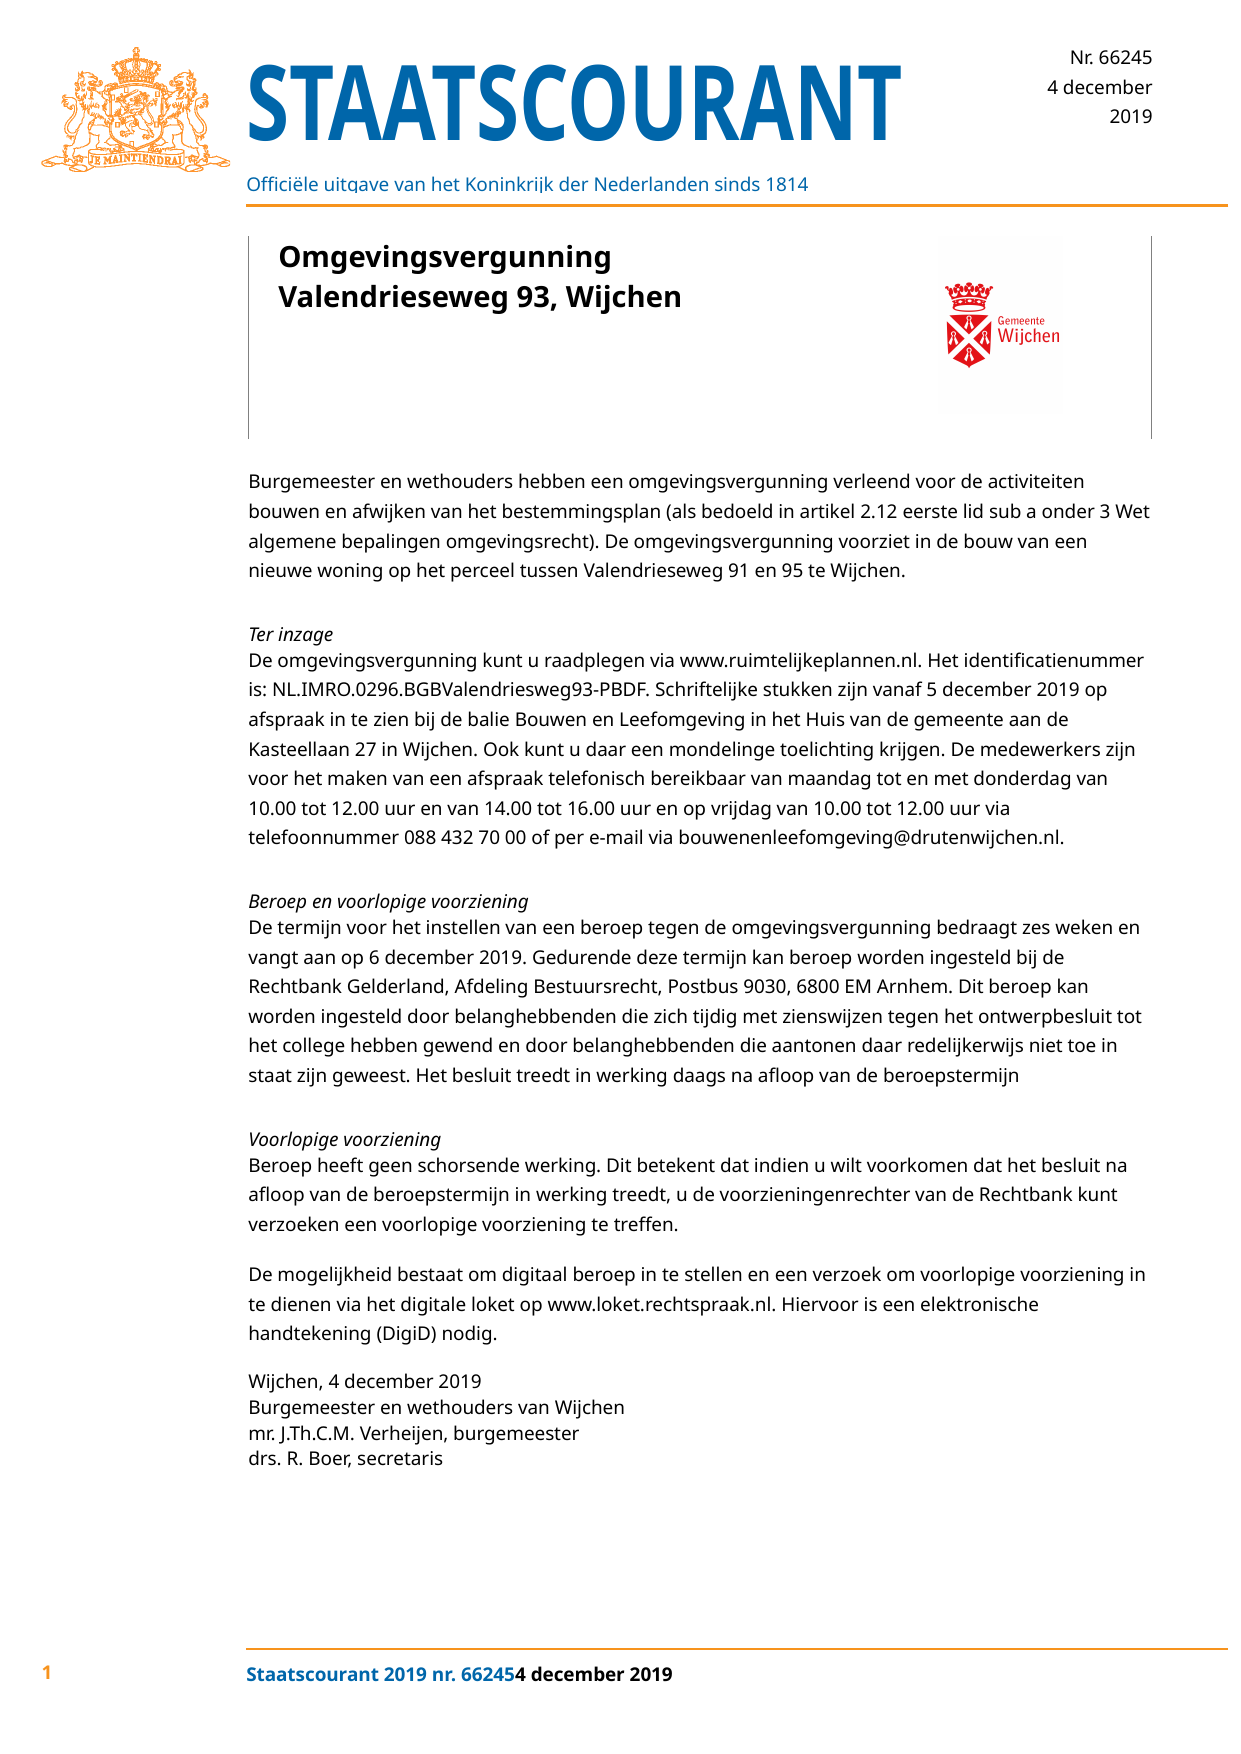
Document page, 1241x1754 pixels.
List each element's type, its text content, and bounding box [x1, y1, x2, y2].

text De omgevingsvergunning kunt u raadplegen via www.ruimtelijkeplannen.nl. Het identificatienummer is: NL.IMRO.0296.BGBValendriesweg93-PBDF. Schriftelijke stukken zijn vanaf 5 december 2019 op afspraak in te zien bij de balie Bouwen en Leefomgeving in het Huis van de gemeente aan de Kasteellaan 27 in Wijchen. Ook kunt u daar een mondelinge toelichting krijgen. De medewerkers zijn voor het maken van een afspraak telefonisch bereikbaar van maandag tot en met donderdag van 10.00 tot 12.00 uur en van 14.00 tot 16.00 uur en op vrijdag van 10.00 tot 12.00 uur via telefoonnummer 088 432 70 00 of per e-mail via bouwenenleefomgeving@drutenwijchen.nl. [248, 647, 1152, 850]
picture [938, 236, 1064, 414]
text Voorlopige voorziening [248, 1126, 1152, 1152]
table_header [1064, 236, 1151, 413]
text De mogelijkheid bestaat om digitaal beroep in te stellen en een verzoek om voorlopige voorziening in te dienen via het digitale loket op www.loket.rechtspraak.nl. Hiervoor is een elektronische handtekening (DigiD) nodig. [248, 1261, 1152, 1346]
text mr. J.Th.C.M. Verheijen, burgemeester [248, 1420, 1152, 1446]
text De termijn voor het instellen van een beroep tegen de omgevingsvergunning bedraagt zes weken en vangt aan op 6 december 2019. Gedurende deze termijn kan beroep worden ingesteld bij de Rechtbank Gelderland, Afdeling Bestuursrecht, Postbus 9030, 6800 EM Arnhem. Dit beroep kan worden ingesteld door belanghebbenden die zich tijdig met zienswijzen tegen het ontwerpbesluit tot het college hebben gewend en door belanghebbenden die aantonen daar redelijkerwijs niet toe in staat zijn geweest. Het besluit treedt in werking daags na afloop van de beroepstermijn [248, 914, 1152, 1088]
text Beroep heeft geen schorsende werking. Dit betekent dat indien u wilt voorkomen dat het besluit na afloop van de beroepstermijn in werking treedt, u de voorzieningenrechter van de Rechtbank kunt verzoeken een voorlopige voorziening te treffen. [248, 1152, 1152, 1237]
picture [41, 47, 231, 172]
table_header [850, 414, 1151, 439]
text Beroep en voorlopige voorziening [248, 888, 1152, 914]
text Wijchen, 4 december 2019 [248, 1368, 1152, 1394]
text Burgemeester en wethouders hebben een omgevingsvergunning verleend voor de activiteiten bouwen en afwijken van het bestemmingsplan (als bedoeld in artikel 2.12 eerste lid sub a onder 3 Wet algemene bepalingen omgevingsrecht). De omgevingsvergunning voorziet in de bouw van een nieuwe woning op het perceel tussen Valendrieseweg 91 en 95 te Wijchen. [248, 469, 1152, 583]
text Ter inzage [248, 621, 1152, 647]
table_header [850, 236, 938, 413]
text Burgemeester en wethouders van Wijchen [248, 1394, 1152, 1420]
table_header Omgevingsvergunning Valendrieseweg 93, Wijchen [249, 236, 850, 439]
text drs. R. Boer, secretaris [248, 1446, 1152, 1471]
